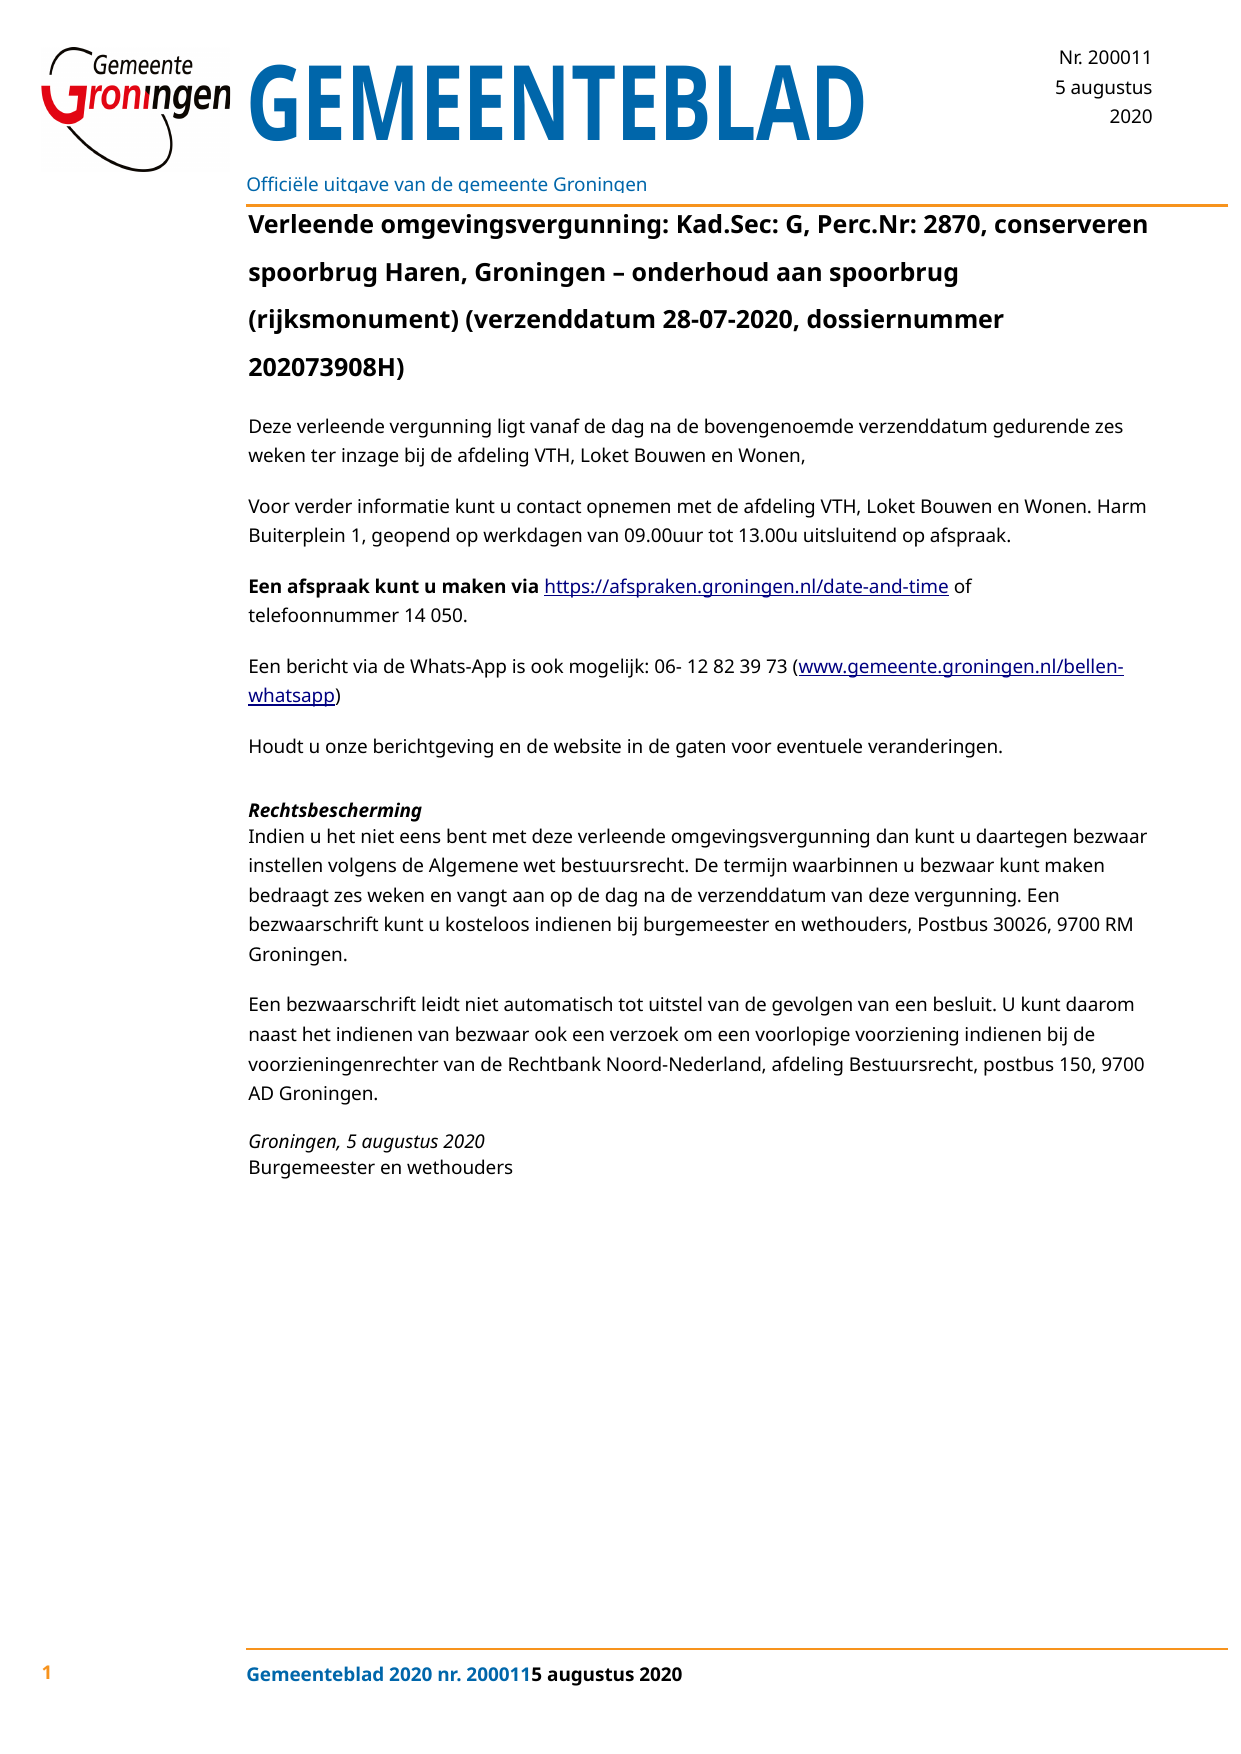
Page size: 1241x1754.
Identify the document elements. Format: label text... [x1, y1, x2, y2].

text Groningen, 5 augustus 2020 [248, 1128, 1152, 1154]
text Een bezwaarschrift leidt niet automatisch tot uitstel van de gevolgen van een besluit. U kunt daarom naast het indienen van bezwaar ook een verzoek om een voorlopige voorziening indienen bij de voorzieningenrechter van de Rechtbank Noord-Nederland, afdeling Bestuursrecht, postbus 150, 9700 AD Groningen. [248, 992, 1152, 1106]
text Houdt u onze berichtgeving en de website in de gaten voor eventuele veranderingen. [248, 733, 1152, 759]
text Een afspraak kunt u maken via https://afspraken.groningen.nl/date-and-time of telefoonnummer 14 050. [248, 573, 1152, 628]
text Burgemeester en wethouders [248, 1154, 1152, 1179]
text Voor verder informatie kunt u contact opnemen met de afdeling VTH, Loket Bouwen en Wonen. Harm Buiterplein 1, geopend op werkdagen van 09.00uur tot 13.00u uitsluitend op afspraak. [248, 493, 1152, 548]
picture [41, 47, 231, 172]
text Een bericht via de Whats-App is ook mogelijk: 06- 12 82 39 73 (www.gemeente.groningen.nl/bellen-whatsapp) [248, 653, 1152, 708]
text Rechtsbescherming [248, 797, 1152, 823]
text Verleende omgevingsvergunning: Kad.Sec: G, Perc.Nr: 2870, conserveren spoorbrug Haren, Groningen – onderhoud aan spoorbrug (rijksmonument) (verzenddatum 28-07-2020, dossiernummer 202073908H) [248, 207, 1152, 384]
text Indien u het niet eens bent met deze verleende omgevingsvergunning dan kunt u daartegen bezwaar instellen volgens de Algemene wet bestuursrecht. De termijn waarbinnen u bezwaar kunt maken bedraagt zes weken en vangt aan op de dag na de verzenddatum van deze vergunning. Een bezwaarschrift kunt u kosteloos indienen bij burgemeester en wethouders, Postbus 30026, 9700 RM Groningen. [248, 823, 1152, 967]
text Deze verleende vergunning ligt vanaf de dag na de bovengenoemde verzenddatum gedurende zes weken ter inzage bij de afdeling VTH, Loket Bouwen en Wonen, [248, 413, 1152, 468]
